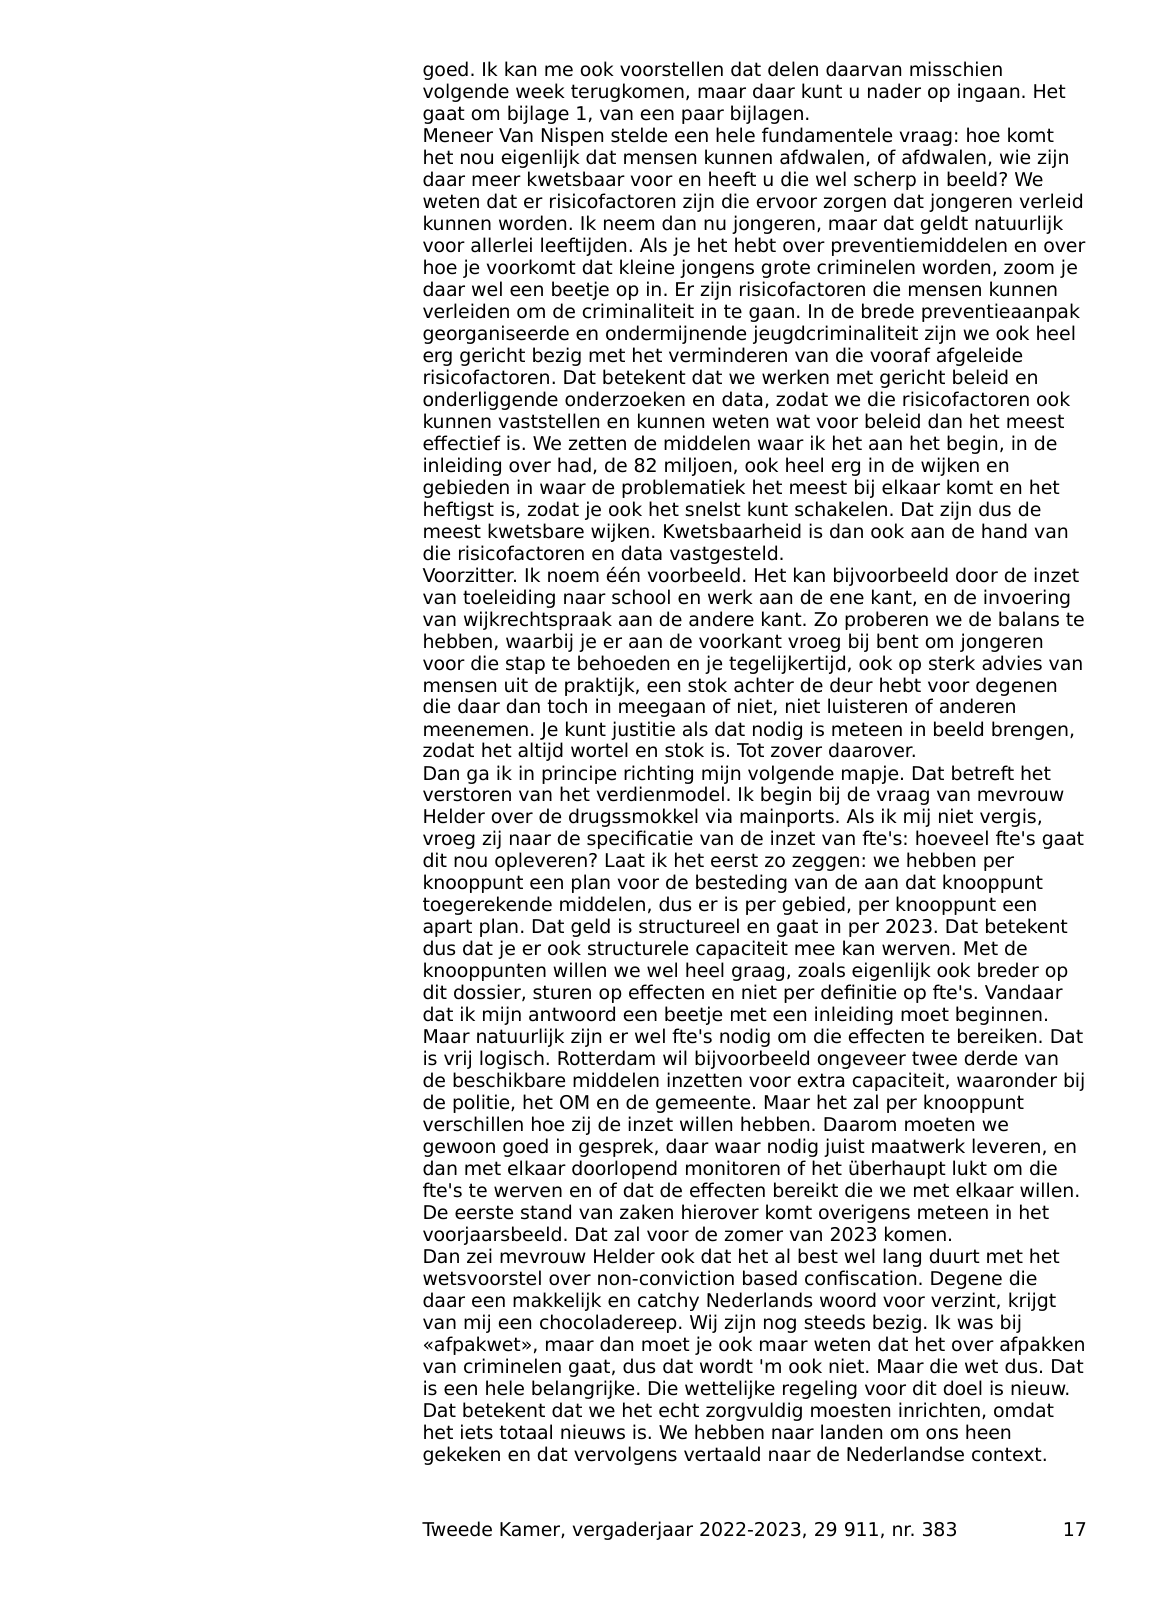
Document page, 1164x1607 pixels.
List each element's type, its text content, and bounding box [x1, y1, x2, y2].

text Dan ga ik in principe richting mijn volgende mapje. Dat betreft het verstoren van het verdienmodel. Ik begin bij de vraag van mevrouw Helder over de drugssmokkel via mainports. Als ik mij niet vergis, vroeg zij naar de specificatie van de inzet van fte's: hoeveel fte's gaat dit nou opleveren? Laat ik het eerst zo zeggen: we hebben per knooppunt een plan voor de besteding van de aan dat knooppunt toegerekende middelen, dus er is per gebied, per knooppunt een apart plan. Dat geld is structureel en gaat in per 2023. Dat betekent dus dat je er ook structurele capaciteit mee kan werven. Met de knooppunten willen we wel heel graag, zoals eigenlijk ook breder op dit dossier, sturen op effecten en niet per definitie op fte's. Vandaar dat ik mijn antwoord een beetje met een inleiding moet beginnen. Maar natuurlijk zijn er wel fte's nodig om die effecten te bereiken. Dat is vrij logisch. Rotterdam wil bijvoorbeeld ongeveer twee derde van de beschikbare middelen inzetten voor extra capaciteit, waaronder bij de politie, het OM en de gemeente. Maar het zal per knooppunt verschillen hoe zij de inzet willen hebben. Daarom moeten we gewoon goed in gesprek, daar waar nodig juist maatwerk leveren, en dan met elkaar doorlopend monitoren of het überhaupt lukt om die fte's te werven en of dat de effecten bereikt die we met elkaar willen. De eerste stand van zaken hierover komt overigens meteen in het voorjaarsbeeld. Dat zal voor de zomer van 2023 komen. [422, 762, 1087, 1246]
text Voorzitter. Ik noem één voorbeeld. Het kan bijvoorbeeld door de inzet van toeleiding naar school en werk aan de ene kant, en de invoering van wijkrechtspraak aan de andere kant. Zo proberen we de balans te hebben, waarbij je er aan de voorkant vroeg bij bent om jongeren voor die stap te behoeden en je tegelijkertijd, ook op sterk advies van mensen uit de praktijk, een stok achter de deur hebt voor degenen die daar dan toch in meegaan of niet, niet luisteren of anderen meenemen. Je kunt justitie als dat nodig is meteen in beeld brengen, zodat het altijd wortel en stok is. Tot zover daarover. [422, 564, 1087, 762]
text Dan zei mevrouw Helder ook dat het al best wel lang duurt met het wetsvoorstel over non-conviction based confiscation. Degene die daar een makkelijk en catchy Nederlands woord voor verzint, krijgt van mij een chocoladereep. Wij zijn nog steeds bezig. Ik was bij «afpakwet», maar dan moet je ook maar weten dat het over afpakken van criminelen gaat, dus dat wordt 'm ook niet. Maar die wet dus. Dat is een hele belangrijke. Die wettelijke regeling voor dit doel is nieuw. Dat betekent dat we het echt zorgvuldig moesten inrichten, omdat het iets totaal nieuws is. We hebben naar landen om ons heen gekeken en dat vervolgens vertaald naar de Nederlandse context. [422, 1246, 1087, 1466]
text goed. Ik kan me ook voorstellen dat delen daarvan misschien volgende week terugkomen, maar daar kunt u nader op ingaan. Het gaat om bijlage 1, van een paar bijlagen. [422, 59, 1087, 125]
text Meneer Van Nispen stelde een hele fundamentele vraag: hoe komt het nou eigenlijk dat mensen kunnen afdwalen, of afdwalen, wie zijn daar meer kwetsbaar voor en heeft u die wel scherp in beeld? We weten dat er risicofactoren zijn die ervoor zorgen dat jongeren verleid kunnen worden. Ik neem dan nu jongeren, maar dat geldt natuurlijk voor allerlei leeftijden. Als je het hebt over preventiemiddelen en over hoe je voorkomt dat kleine jongens grote criminelen worden, zoom je daar wel een beetje op in. Er zijn risicofactoren die mensen kunnen verleiden om de criminaliteit in te gaan. In de brede preventieaanpak georganiseerde en ondermijnende jeugdcriminaliteit zijn we ook heel erg gericht bezig met het verminderen van die vooraf afgeleide risicofactoren. Dat betekent dat we werken met gericht beleid en onderliggende onderzoeken en data, zodat we die risicofactoren ook kunnen vaststellen en kunnen weten wat voor beleid dan het meest effectief is. We zetten de middelen waar ik het aan het begin, in de inleiding over had, de 82 miljoen, ook heel erg in de wijken en gebieden in waar de problematiek het meest bij elkaar komt en het heftigst is, zodat je ook het snelst kunt schakelen. Dat zijn dus de meest kwetsbare wijken. Kwetsbaarheid is dan ook aan de hand van die risicofactoren en data vastgesteld. [422, 125, 1087, 564]
